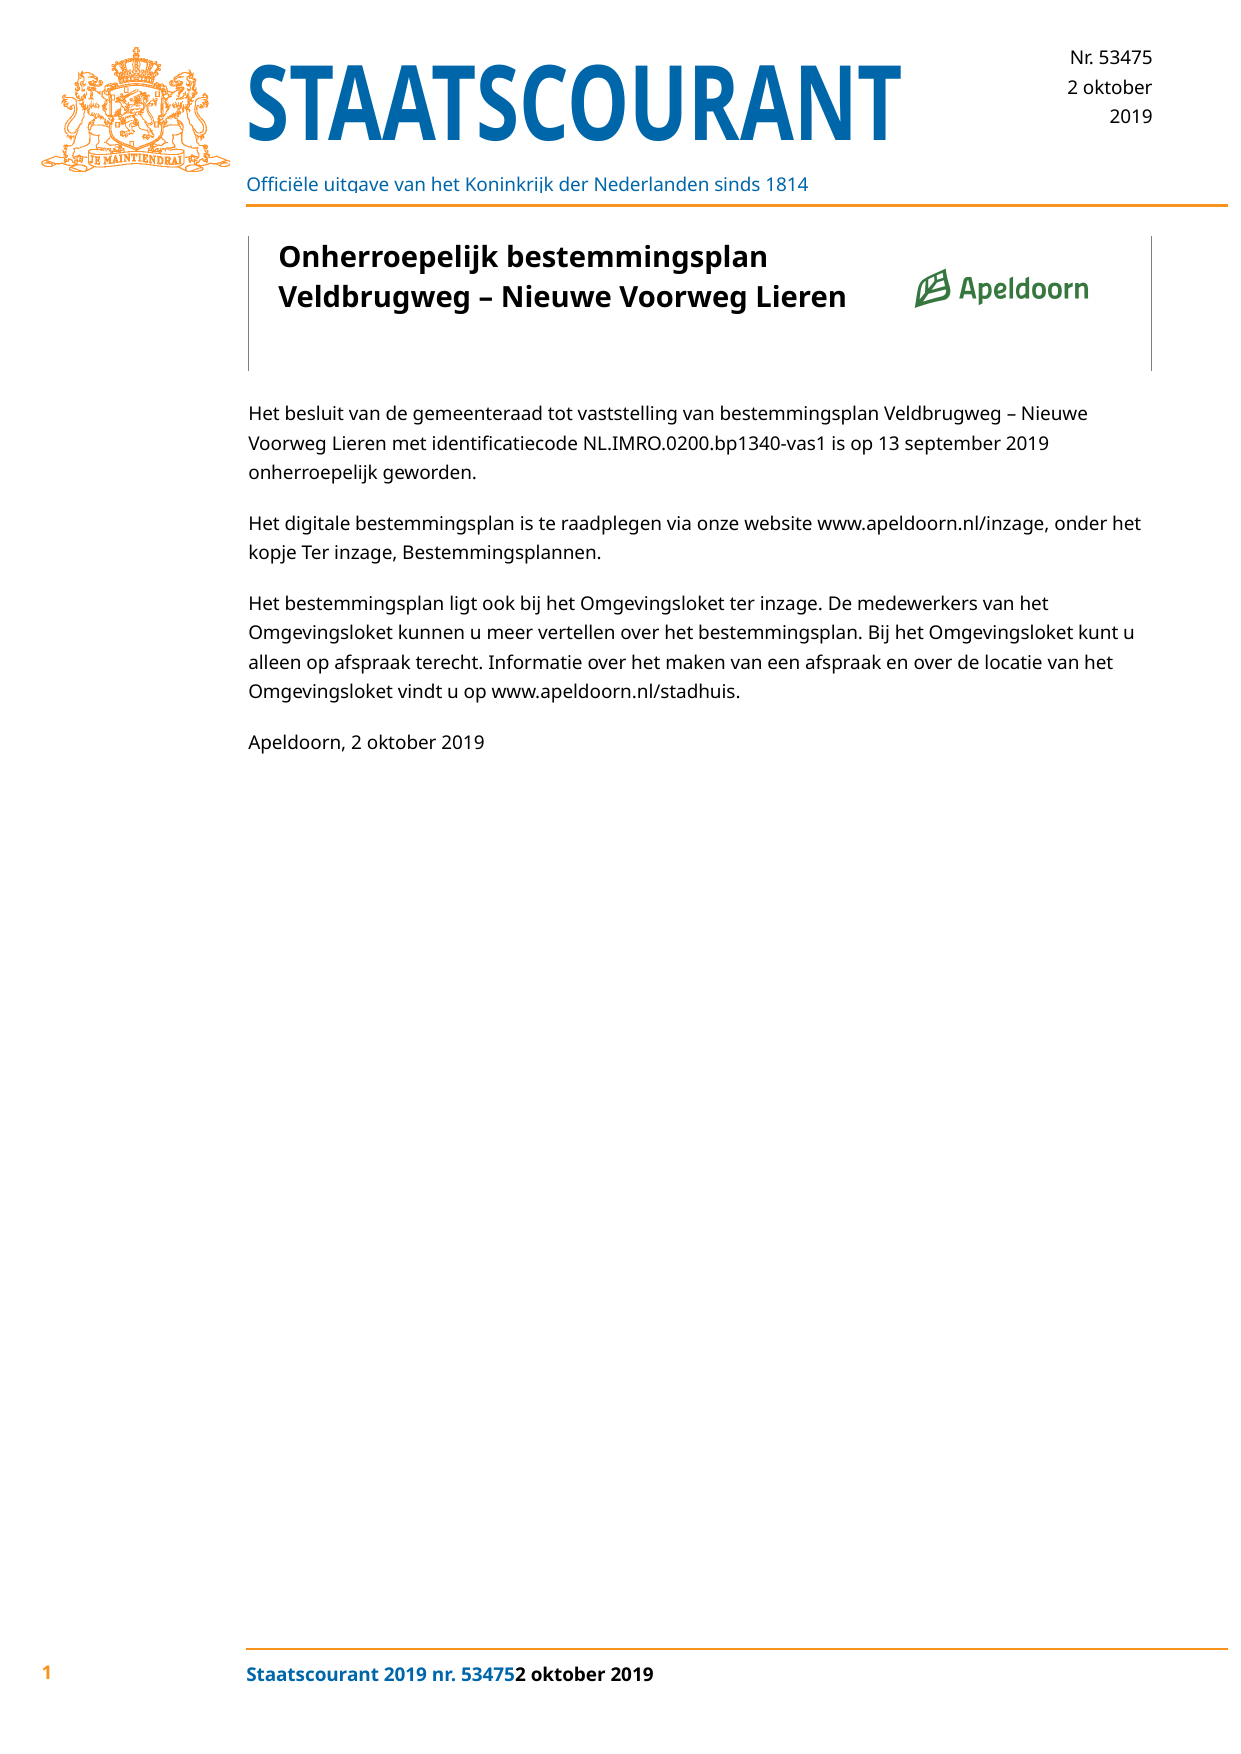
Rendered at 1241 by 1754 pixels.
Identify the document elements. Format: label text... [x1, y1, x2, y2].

text Apeldoorn, 2 oktober 2019 [248, 729, 1152, 754]
table_header Onherroepelijk bestemmingsplan Veldbrugweg – Nieuwe Voorweg Lieren [249, 236, 850, 371]
text Het bestemmingsplan ligt ook bij het Omgevingsloket ter inzage. De medewerkers van het Omgevingsloket kunnen u meer vertellen over het bestemmingsplan. Bij het Omgevingsloket kunt u alleen op afspraak terecht. Informatie over het maken van een afspraak en over de locatie van het Omgevingsloket vindt u op www.apeldoorn.nl/stadhuis. [248, 590, 1152, 704]
text Het digitale bestemmingsplan is te raadplegen via onze website www.apeldoorn.nl/inzage, onder het kopje Ter inzage, Bestemmingsplannen. [248, 510, 1152, 565]
text Het besluit van de gemeenteraad tot vaststelling van bestemmingsplan Veldbrugweg – Nieuwe Voorweg Lieren met identificatiecode NL.IMRO.0200.bp1340-vas1 is op 13 september 2019 onherroepelijk geworden. [248, 400, 1152, 485]
picture [41, 47, 231, 172]
picture [882, 236, 1119, 345]
table_header [850, 236, 1151, 371]
